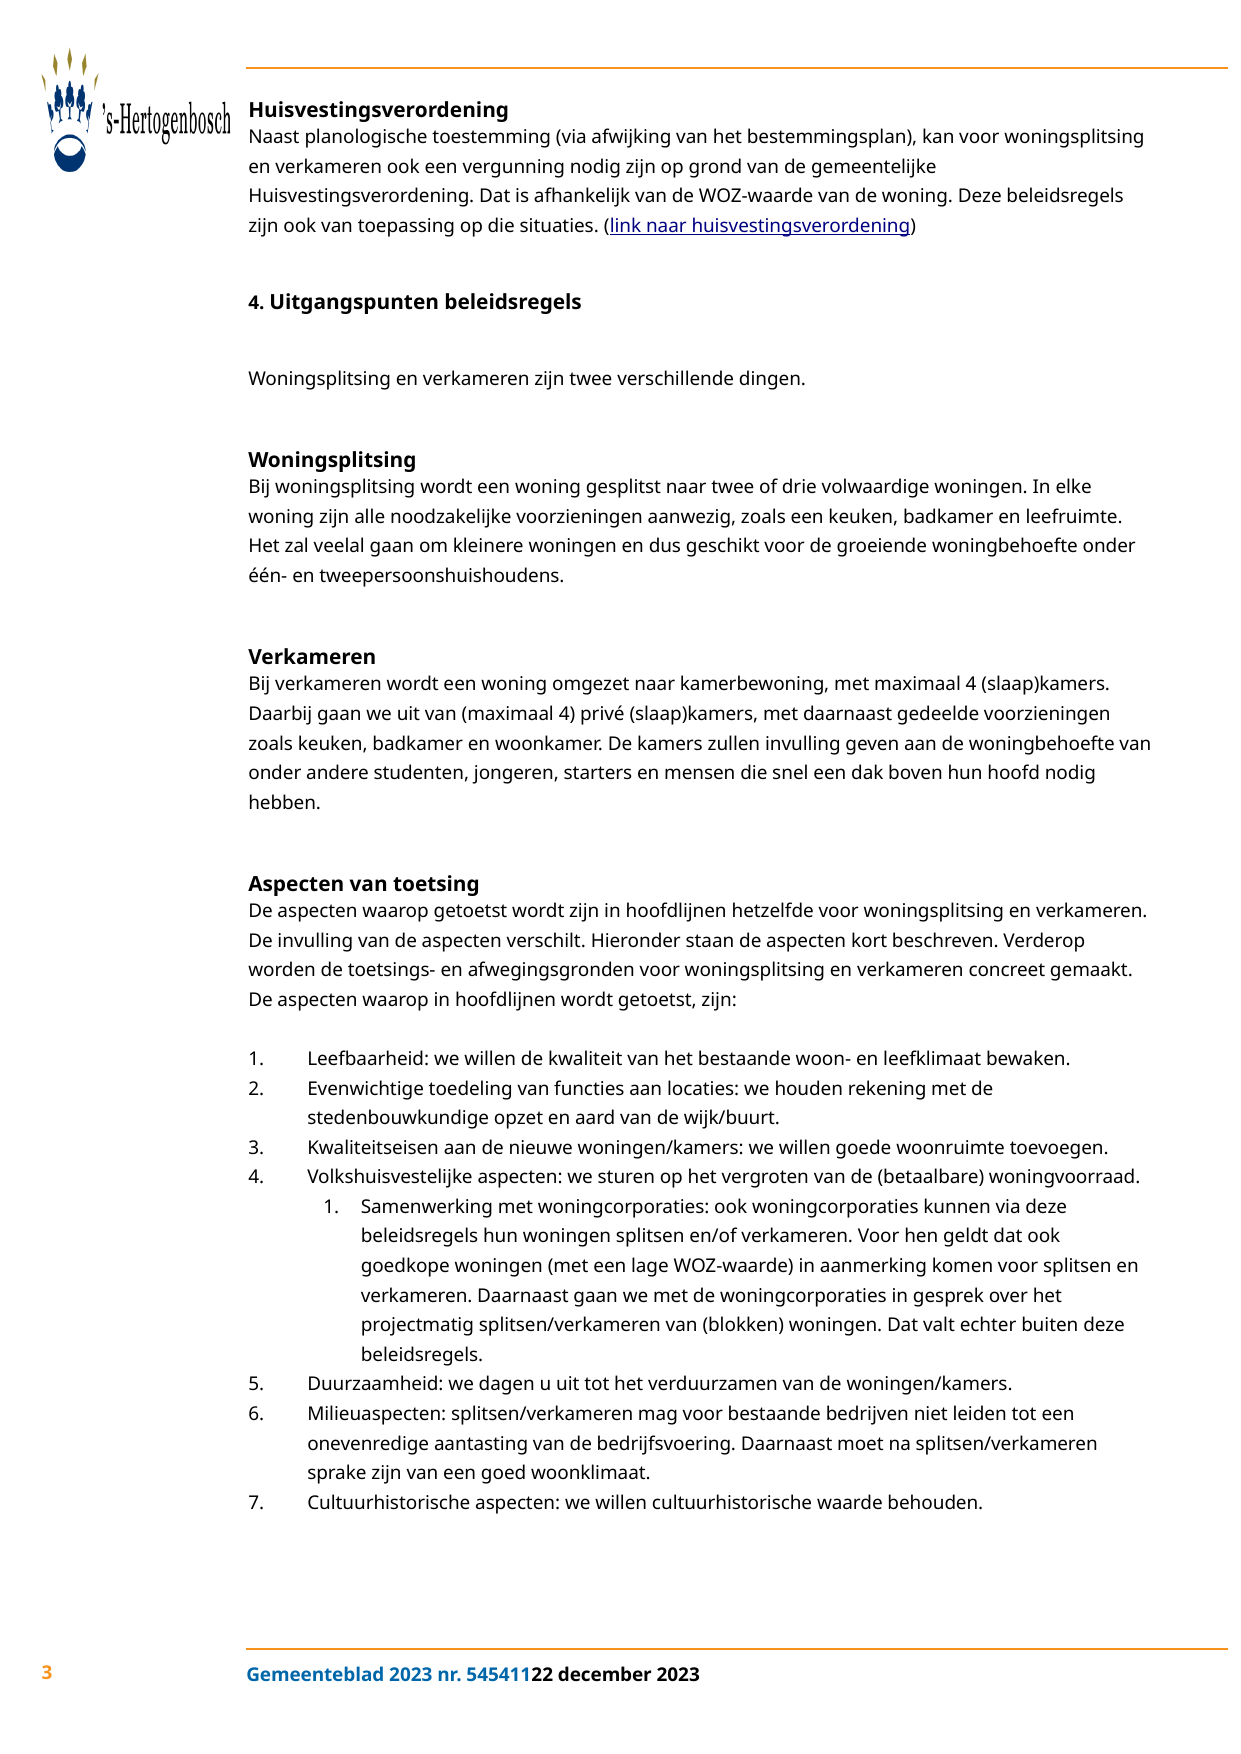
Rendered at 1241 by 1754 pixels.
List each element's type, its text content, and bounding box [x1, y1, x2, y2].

list Milieuaspecten: splitsen/verkameren mag voor bestaande bedrijven niet leiden tot een onevenredige aantasting van de bedrijfsvoering. Daarnaast moet na splitsen/verkameren sprake zijn van een goed woonklimaat. [248, 1400, 1152, 1485]
list Kwaliteitseisen aan de nieuwe woningen/kamers: we willen goede woonruimte toevoegen. [248, 1134, 1152, 1160]
text Woningsplitsing en verkameren zijn twee verschillende dingen. [248, 365, 1152, 391]
text Verkameren [248, 642, 1152, 671]
text Woningsplitsing [248, 445, 1152, 473]
picture [41, 47, 231, 172]
list Leefbaarheid: we willen de kwaliteit van het bestaande woon- en leefklimaat bewaken. [248, 1045, 1152, 1071]
text Huisvestingsverordening [248, 95, 1152, 123]
text Naast planologische toestemming (via afwijking van het bestemmingsplan), kan voor woningsplitsing en verkameren ook een vergunning nodig zijn op grond van de gemeentelijke Huisvestingsverordening. Dat is afhankelijk van de WOZ-waarde van de woning. Deze beleidsregels zijn ook van toepassing op die situaties. (link naar huisvestingsverordening) [248, 123, 1152, 238]
list Evenwichtige toedeling van functies aan locaties: we houden rekening met de stedenbouwkundige opzet en aard van de wijk/buurt. [248, 1075, 1152, 1130]
list Samenwerking met woningcorporaties: ook woningcorporaties kunnen via deze beleidsregels hun woningen splitsen en/of verkameren. Voor hen geldt dat ook goedkope woningen (met een lage WOZ-waarde) in aanmerking komen voor splitsen en verkameren. Daarnaast gaan we met de woningcorporaties in gesprek over het projectmatig splitsen/verkameren van (blokken) woningen. Dat valt echter buiten deze beleidsregels. [323, 1193, 1152, 1367]
text De aspecten waarop getoetst wordt zijn in hoofdlijnen hetzelfde voor woningsplitsing en verkameren. De invulling van de aspecten verschilt. Hieronder staan de aspecten kort beschreven. Verderop worden de toetsings- en afwegingsgronden voor woningsplitsing en verkameren concreet gemaakt. De aspecten waarop in hoofdlijnen wordt getoetst, zijn: [248, 897, 1152, 1012]
text Bij woningsplitsing wordt een woning gesplitst naar twee of drie volwaardige woningen. In elke woning zijn alle noodzakelijke voorzieningen aanwezig, zoals een keuken, badkamer en leefruimte. Het zal veelal gaan om kleinere woningen en dus geschikt voor de groeiende woningbehoefte onder één- en tweepersoonshuishoudens. [248, 473, 1152, 588]
list Duurzaamheid: we dagen u uit tot het verduurzamen van de woningen/kamers. [248, 1371, 1152, 1396]
list Volkshuisvestelijke aspecten: we sturen op het vergroten van de (betaalbare) woningvoorraad. [248, 1163, 1152, 1189]
text Bij verkameren wordt een woning omgezet naar kamerbewoning, met maximaal 4 (slaap)kamers. Daarbij gaan we uit van (maximaal 4) privé (slaap)kamers, met daarnaast gedeelde voorzieningen zoals keuken, badkamer en woonkamer. De kamers zullen invulling geven aan de woningbehoefte van onder andere studenten, jongeren, starters en mensen die snel een dak boven hun hoofd nodig hebben. [248, 671, 1152, 814]
text 4. Uitgangspunten beleidsregels [248, 287, 1152, 316]
list Cultuurhistorische aspecten: we willen cultuurhistorische waarde behouden. [248, 1489, 1152, 1515]
text Aspecten van toetsing [248, 869, 1152, 897]
